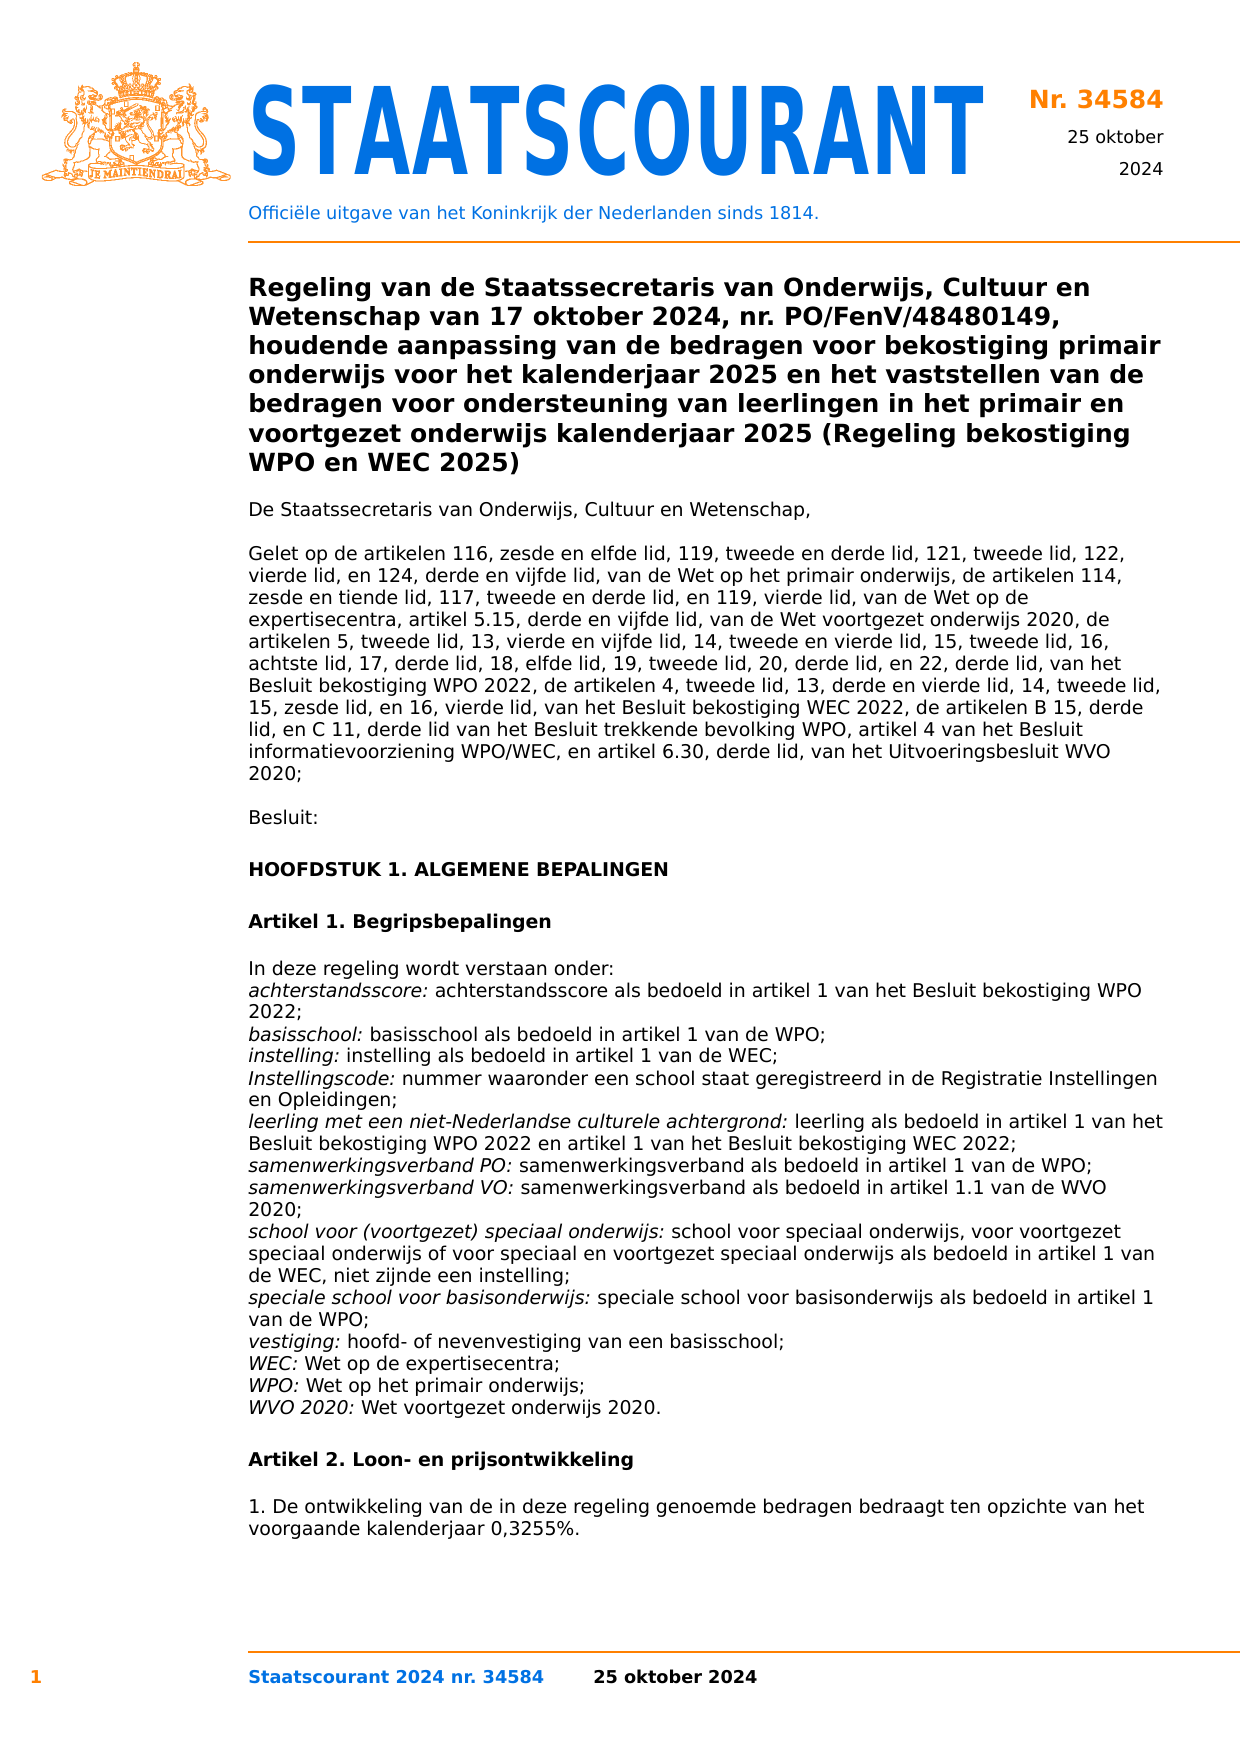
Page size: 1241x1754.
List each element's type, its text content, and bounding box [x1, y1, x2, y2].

table_cell 2024 [998, 153, 1240, 203]
table_cell 25 oktober [998, 121, 1240, 153]
subtitle Regeling van de Staatssecretaris van Onderwijs, Cultuur en Wetenschap van 17 oktober 2024, nr. PO/FenV/48480149, houdende aanpassing van de bedragen voor bekostiging primair onderwijs voor het kalenderjaar 2025 en het vaststellen van de bedragen voor ondersteuning van leerlingen in het primair en voortgezet onderwijs kalenderjaar 2025 (Regeling bekostiging WPO en WEC 2025) [248, 273, 1163, 477]
table_header STAATSCOURANT [248, 62, 998, 203]
picture [41, 62, 231, 186]
text school voor (voortgezet) speciaal onderwijs: school voor speciaal onderwijs, voor voortgezet speciaal onderwijs of voor speciaal en voortgezet speciaal onderwijs als bedoeld in artikel 1 van de WEC, niet zijnde een instelling; [248, 1221, 1163, 1287]
text WEC: Wet op de expertisecentra; [248, 1353, 1163, 1375]
text achterstandsscore: achterstandsscore als bedoeld in artikel 1 van het Besluit bekostiging WPO 2022; [248, 979, 1163, 1023]
text WVO 2020: Wet voortgezet onderwijs 2020. [248, 1397, 1163, 1419]
text samenwerkingsverband PO: samenwerkingsverband als bedoeld in artikel 1 van de WPO; [248, 1155, 1163, 1177]
subtitle HOOFDSTUK 1. ALGEMENE BEPALINGEN [248, 858, 1163, 881]
table_header Nr. 34584 [998, 62, 1240, 121]
text instelling: instelling als bedoeld in artikel 1 van de WEC; [248, 1045, 1163, 1067]
text leerling met een niet-Nederlandse culturele achtergrond: leerling als bedoeld in artikel 1 van het Besluit bekostiging WPO 2022 en artikel 1 van het Besluit bekostiging WEC 2022; [248, 1111, 1163, 1155]
text WPO: Wet op het primair onderwijs; [248, 1375, 1163, 1397]
text samenwerkingsverband VO: samenwerkingsverband als bedoeld in artikel 1.1 van de WVO 2020; [248, 1177, 1163, 1221]
text In deze regeling wordt verstaan onder: [248, 957, 1163, 979]
text Instellingscode: nummer waaronder een school staat geregistreerd in de Registratie Instellingen en Opleidingen; [248, 1067, 1163, 1111]
text De Staatssecretaris van Onderwijs, Cultuur en Wetenschap, [248, 499, 1163, 521]
text Besluit: [248, 807, 1163, 828]
text basisschool: basisschool als bedoeld in artikel 1 van de WPO; [248, 1023, 1163, 1045]
text speciale school voor basisonderwijs: speciale school voor basisonderwijs als bedoeld in artikel 1 van de WPO; [248, 1287, 1163, 1331]
text vestiging: hoofd- of nevenvestiging van een basisschool; [248, 1331, 1163, 1353]
subtitle Artikel 1. Begripsbepalingen [248, 911, 1163, 932]
text 1. De ontwikkeling van de in deze regeling genoemde bedragen bedraagt ten opzichte van het voorgaande kalenderjaar 0,3255%. [248, 1496, 1163, 1540]
subtitle Artikel 2. Loon- en prijsontwikkeling [248, 1449, 1163, 1471]
table_header [25, 62, 248, 241]
text Gelet op de artikelen 116, zesde en elfde lid, 119, tweede en derde lid, 121, tweede lid, 122, vierde lid, en 124, derde en vijfde lid, van de Wet op het primair onderwijs, de artikelen 114, zesde en tiende lid, 117, tweede en derde lid, en 119, vierde lid, van de Wet op de expertisecentra, artikel 5.15, derde en vijfde lid, van de Wet voortgezet onderwijs 2020, de artikelen 5, tweede lid, 13, vierde en vijfde lid, 14, tweede en vierde lid, 15, tweede lid, 16, achtste lid, 17, derde lid, 18, elfde lid, 19, tweede lid, 20, derde lid, en 22, derde lid, van het Besluit bekostiging WPO 2022, de artikelen 4, tweede lid, 13, derde en vierde lid, 14, tweede lid, 15, zesde lid, en 16, vierde lid, van het Besluit bekostiging WEC 2022, de artikelen B 15, derde lid, en C 11, derde lid van het Besluit trekkende bevolking WPO, artikel 4 van het Besluit informatievoorziening WPO/WEC, en artikel 6.30, derde lid, van het Uitvoeringsbesluit WVO 2020; [248, 543, 1163, 785]
table_cell Officiële uitgave van het Koninkrijk der Nederlanden sinds 1814. [248, 203, 1240, 241]
